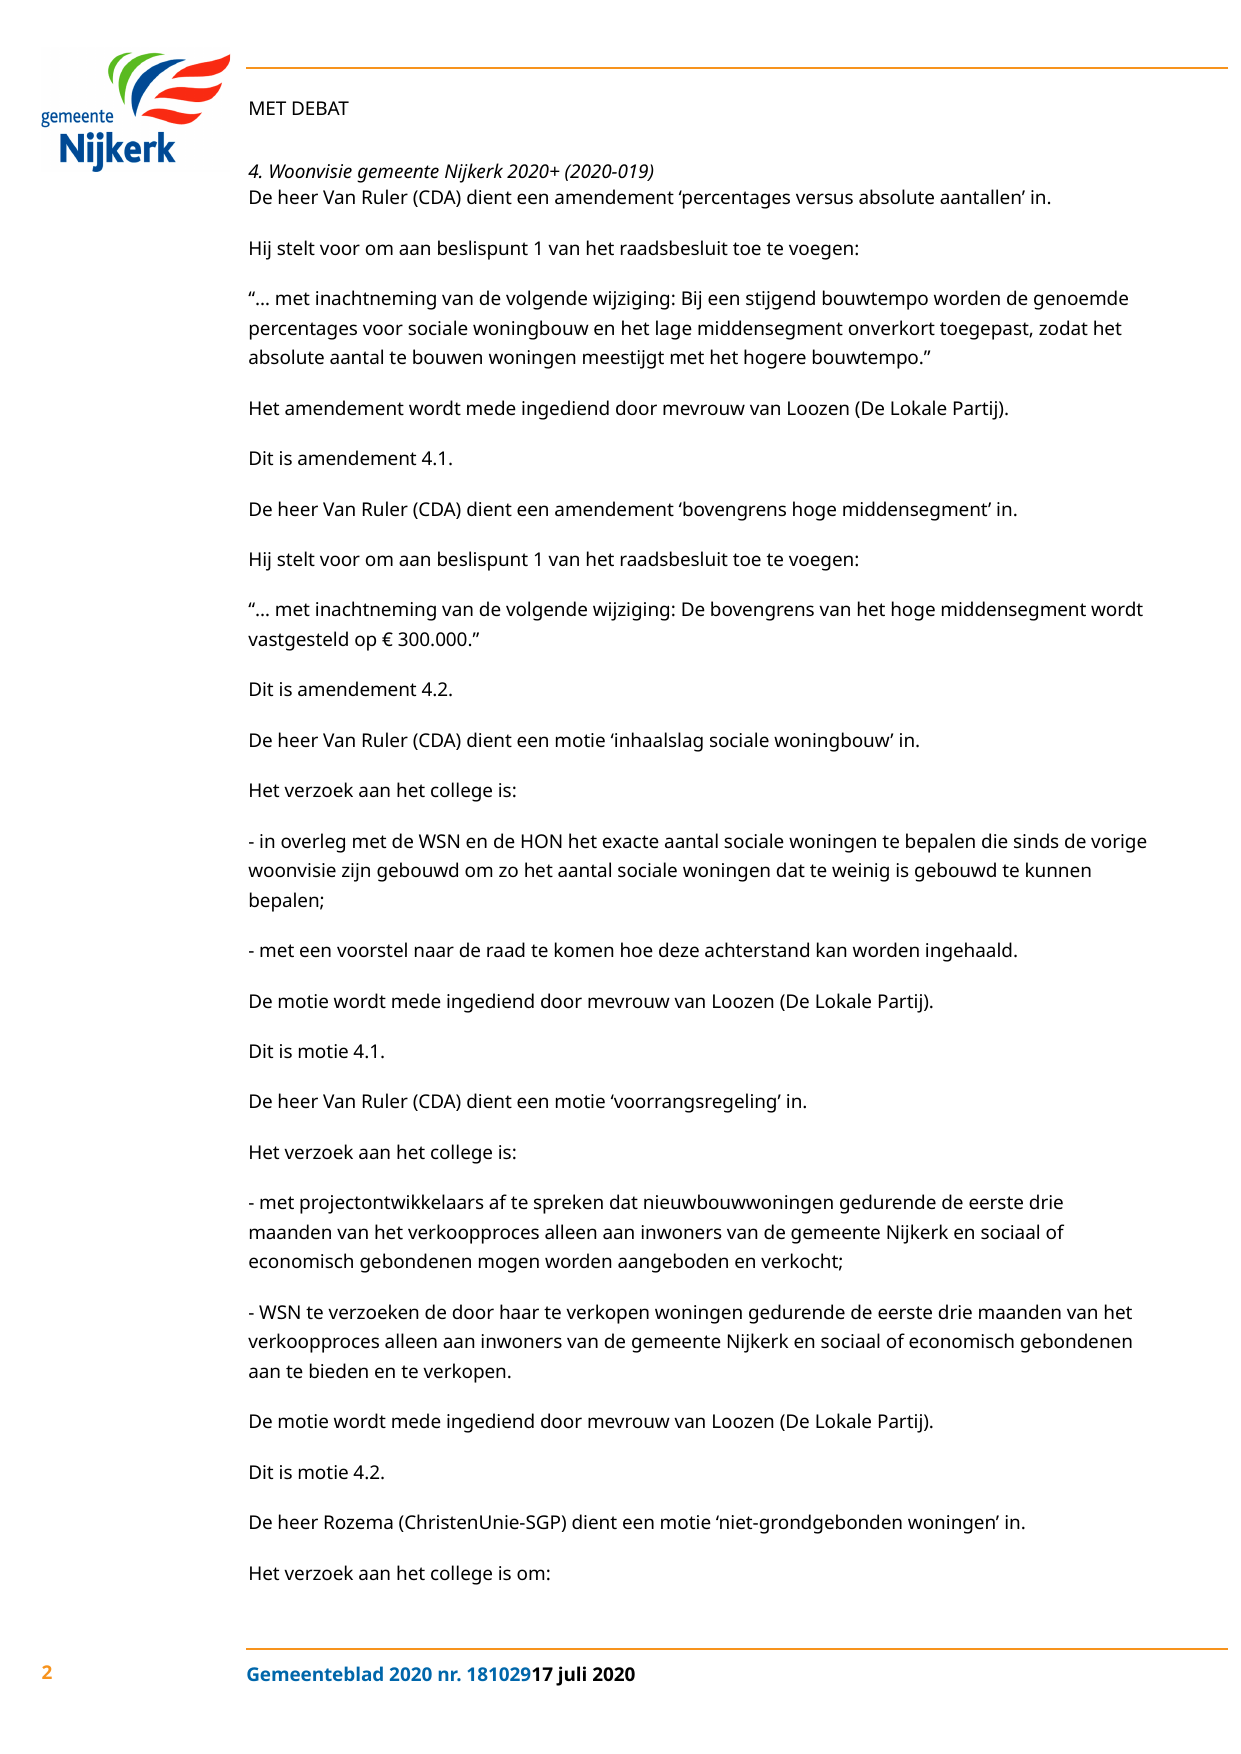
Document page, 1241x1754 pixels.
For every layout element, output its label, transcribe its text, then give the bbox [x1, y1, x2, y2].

text 4. Woonvisie gemeente Nijkerk 2020+ (2020-019) [248, 159, 1152, 184]
text Dit is amendement 4.2. [248, 677, 1152, 702]
text “… met inachtneming van de volgende wijziging: Bij een stijgend bouwtempo worden de genoemde percentages voor sociale woningbouw en het lage middensegment onverkort toegepast, zodat het absolute aantal te bouwen woningen meestijgt met het hogere bouwtempo.” [248, 285, 1152, 370]
text Hij stelt voor om aan beslispunt 1 van het raadsbesluit toe te voegen: [248, 235, 1152, 261]
text Het verzoek aan het college is: [248, 1139, 1152, 1165]
text De heer Van Ruler (CDA) dient een motie ‘voorrangsregeling’ in. [248, 1089, 1152, 1114]
text De motie wordt mede ingediend door mevrouw van Loozen (De Lokale Partij). [248, 988, 1152, 1013]
text MET DEBAT [248, 95, 1152, 121]
text - in overleg met de WSN en de HON het exacte aantal sociale woningen te bepalen die sinds de vorige woonvisie zijn gebouwd om zo het aantal sociale woningen dat te weinig is gebouwd te kunnen bepalen; [248, 828, 1152, 913]
text “… met inachtneming van de volgende wijziging: De bovengrens van het hoge middensegment wordt vastgesteld op € 300.000.” [248, 597, 1152, 652]
text Het amendement wordt mede ingediend door mevrouw van Loozen (De Lokale Partij). [248, 395, 1152, 421]
text De heer Van Ruler (CDA) dient een motie ‘inhaalslag sociale woningbouw’ in. [248, 727, 1152, 753]
text De motie wordt mede ingediend door mevrouw van Loozen (De Lokale Partij). [248, 1409, 1152, 1434]
text - met een voorstel naar de raad te komen hoe deze achterstand kan worden ingehaald. [248, 937, 1152, 963]
text Hij stelt voor om aan beslispunt 1 van het raadsbesluit toe te voegen: [248, 546, 1152, 572]
text Dit is motie 4.2. [248, 1459, 1152, 1485]
picture [41, 47, 231, 172]
text - WSN te verzoeken de door haar te verkopen woningen gedurende de eerste drie maanden van het verkoopproces alleen aan inwoners van de gemeente Nijkerk en sociaal of economisch gebondenen aan te bieden en te verkopen. [248, 1299, 1152, 1384]
text Het verzoek aan het college is om: [248, 1560, 1152, 1586]
text De heer Rozema (ChristenUnie-SGP) dient een motie ‘niet-grondgebonden woningen’ in. [248, 1509, 1152, 1535]
text De heer Van Ruler (CDA) dient een amendement ‘percentages versus absolute aantallen’ in. [248, 184, 1152, 210]
text Dit is amendement 4.1. [248, 445, 1152, 471]
text Het verzoek aan het college is: [248, 777, 1152, 803]
text Dit is motie 4.1. [248, 1038, 1152, 1064]
text De heer Van Ruler (CDA) dient een amendement ‘bovengrens hoge middensegment’ in. [248, 496, 1152, 521]
text - met projectontwikkelaars af te spreken dat nieuwbouwwoningen gedurende de eerste drie maanden van het verkoopproces alleen aan inwoners van de gemeente Nijkerk en sociaal of economisch gebondenen mogen worden aangeboden en verkocht; [248, 1189, 1152, 1274]
